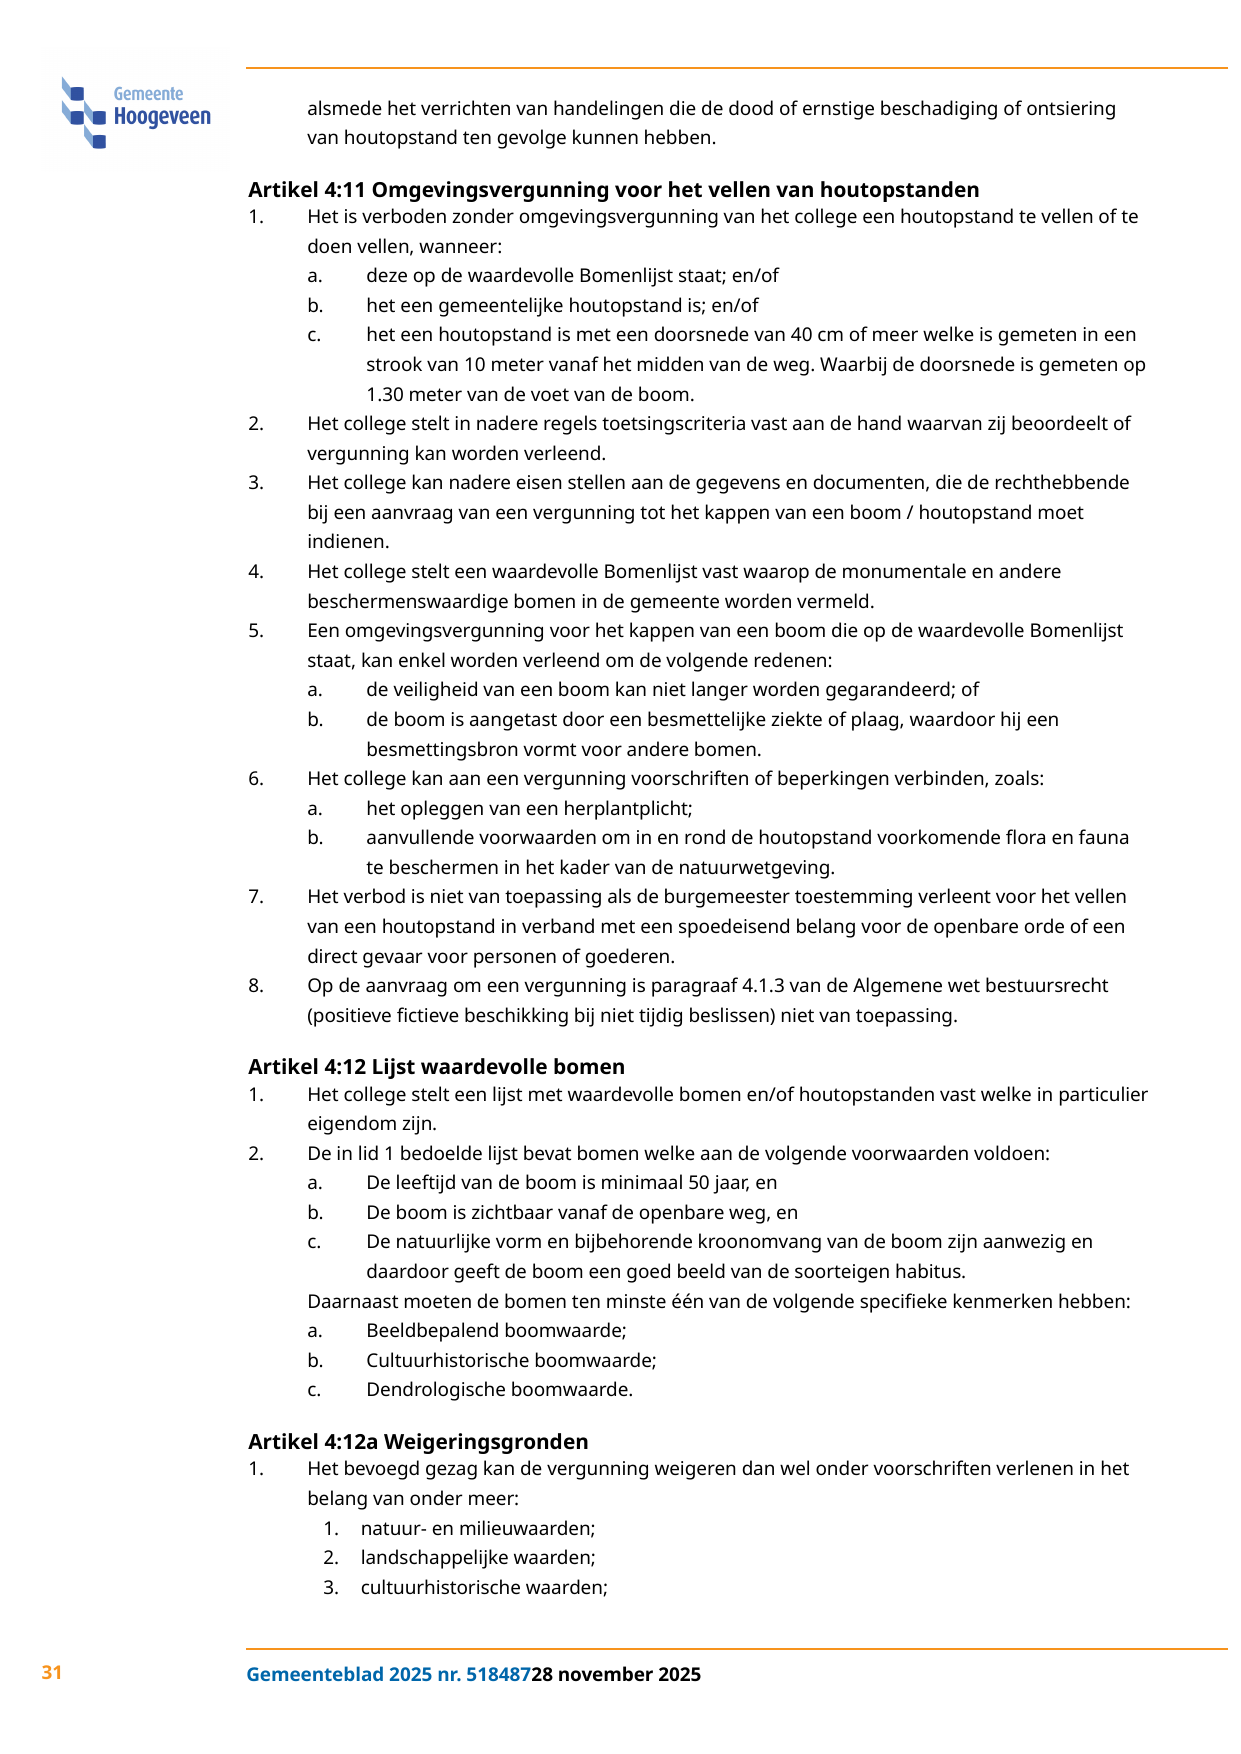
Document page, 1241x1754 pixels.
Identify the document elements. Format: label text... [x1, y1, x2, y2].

list De boom is zichtbaar vanaf de openbare weg, en [307, 1199, 1152, 1225]
list het een gemeentelijke houtopstand is; en/of [307, 292, 1152, 318]
list deze op de waardevolle Bomenlijst staat; en/of [307, 262, 1152, 288]
list het een houtopstand is met een doorsnede van 40 cm of meer welke is gemeten in een strook van 10 meter vanaf het midden van de weg. Waarbij de doorsnede is gemeten op 1.30 meter van de voet van de boom. [307, 322, 1152, 406]
list de boom is aangetast door een besmettelijke ziekte of plaag, waardoor hij een besmettingsbron vormt voor andere bomen. [307, 706, 1152, 761]
list Op de aanvraag om een vergunning is paragraaf 4.1.3 van de Algemene wet bestuursrecht (positieve fictieve beschikking bij niet tijdig beslissen) niet van toepassing. [248, 972, 1152, 1028]
list De leeftijd van de boom is minimaal 50 jaar, en [307, 1169, 1152, 1195]
list Een omgevingsvergunning voor het kappen van een boom die op de waardevolle Bomenlijst staat, kan enkel worden verleend om de volgende redenen: [248, 617, 1152, 673]
list Daarnaast moeten de bomen ten minste één van de volgende specifieke kenmerken hebben: [248, 1288, 1152, 1314]
list De natuurlijke vorm en bijbehorende kroonomvang van de boom zijn aanwezig en daardoor geeft de boom een goed beeld van de soorteigen habitus. [307, 1229, 1152, 1284]
text Artikel 4:12 Lijst waardevolle bomen [248, 1052, 1152, 1081]
list De in lid 1 bedoelde lijst bevat bomen welke aan de volgende voorwaarden voldoen: [248, 1140, 1152, 1166]
list aanvullende voorwaarden om in en rond de houtopstand voorkomende flora en fauna te beschermen in het kader van de natuurwetgeving. [307, 824, 1152, 880]
list natuur- en milieuwaarden; [323, 1515, 1152, 1540]
list Het college stelt een lijst met waardevolle bomen en/of houtopstanden vast welke in particulier eigendom zijn. [248, 1081, 1152, 1136]
list de veiligheid van een boom kan niet langer worden gegarandeerd; of [307, 677, 1152, 702]
list Het college stelt een waardevolle Bomenlijst vast waarop de monumentale en andere beschermenswaardige bomen in de gemeente worden vermeld. [248, 558, 1152, 613]
text Artikel 4:11 Omgevingsvergunning voor het vellen van houtopstanden [248, 175, 1152, 203]
list Het verbod is niet van toepassing als de burgemeester toestemming verleent voor het vellen van een houtopstand in verband met een spoedeisend belang voor de openbare orde of een direct gevaar voor personen of goederen. [248, 884, 1152, 968]
picture [41, 47, 231, 172]
text Artikel 4:12a Weigeringsgronden [248, 1427, 1152, 1456]
list Dendrologische boomwaarde. [307, 1377, 1152, 1402]
list Beeldbepalend boomwaarde; [307, 1317, 1152, 1343]
list Het college stelt in nadere regels toetsingscriteria vast aan de hand waarvan zij beoordeelt of vergunning kan worden verleend. [248, 410, 1152, 466]
list Het college kan nadere eisen stellen aan de gegevens en documenten, die de rechthebbende bij een aanvraag van een vergunning tot het kappen van een boom / houtopstand moet indienen. [248, 469, 1152, 554]
list Cultuurhistorische boomwaarde; [307, 1347, 1152, 1373]
list landschappelijke waarden; [323, 1544, 1152, 1570]
list alsmede het verrichten van handelingen die de dood of ernstige beschadiging of ontsiering van houtopstand ten gevolge kunnen hebben. [248, 95, 1152, 150]
list het opleggen van een herplantplicht; [307, 795, 1152, 821]
list cultuurhistorische waarden; [323, 1574, 1152, 1599]
list Het college kan aan een vergunning voorschriften of beperkingen verbinden, zoals: [248, 765, 1152, 791]
list Het bevoegd gezag kan de vergunning weigeren dan wel onder voorschriften verlenen in het belang van onder meer: [248, 1456, 1152, 1511]
list Het is verboden zonder omgevingsvergunning van het college een houtopstand te vellen of te doen vellen, wanneer: [248, 203, 1152, 258]
